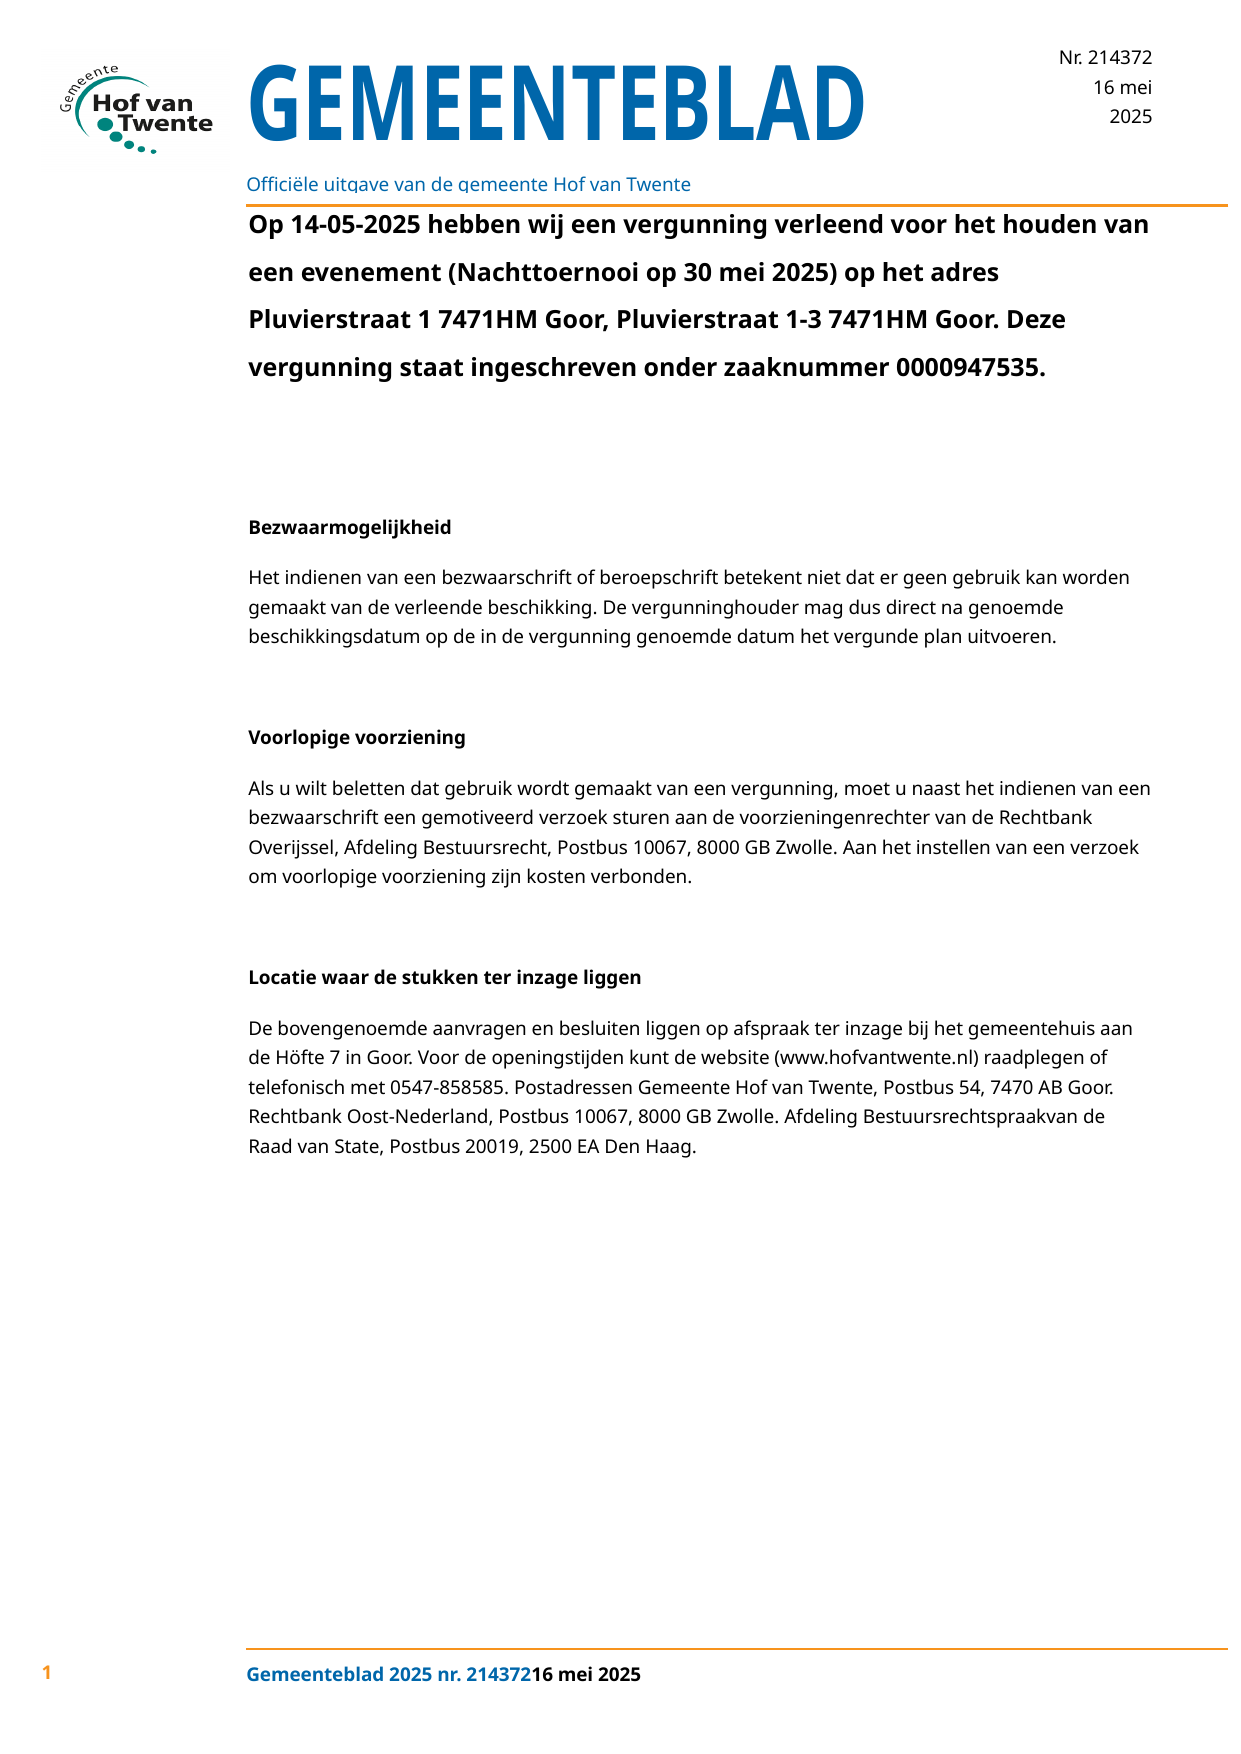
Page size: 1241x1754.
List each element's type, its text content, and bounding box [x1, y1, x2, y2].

text De bovengenoemde aanvragen en besluiten liggen op afspraak ter inzage bij het gemeentehuis aan de Höfte 7 in Goor. Voor de openingstijden kunt de website (www.hofvantwente.nl) raadplegen of telefonisch met 0547-858585. Postadressen Gemeente Hof van Twente, Postbus 54, 7470 AB Goor. Rechtbank Oost-Nederland, Postbus 10067, 8000 GB Zwolle. Afdeling Bestuursrechtspraakvan de Raad van State, Postbus 20019, 2500 EA Den Haag. [248, 1015, 1152, 1159]
text Het indienen van een bezwaarschrift of beroepschrift betekent niet dat er geen gebruik kan worden gemaakt van de verleende beschikking. De vergunninghouder mag dus direct na genoemde beschikkingsdatum op de in de vergunning genoemde datum het vergunde plan uitvoeren. [248, 564, 1152, 649]
picture [41, 47, 231, 172]
text Op 14-05-2025 hebben wij een vergunning verleend voor het houden van een evenement (Nachttoernooi op 30 mei 2025) op het adres Pluvierstraat 1 7471HM Goor, Pluvierstraat 1-3 7471HM Goor. Deze vergunning staat ingeschreven onder zaaknummer 0000947535. [248, 207, 1152, 384]
text Voorlopige voorziening [248, 724, 1152, 750]
text Bezwaarmogelijkheid [248, 514, 1152, 540]
text Locatie waar de stukken ter inzage liggen [248, 964, 1152, 990]
text Als u wilt beletten dat gebruik wordt gemaakt van een vergunning, moet u naast het indienen van een bezwaarschrift een gemotiveerd verzoek sturen aan de voorzieningenrechter van de Rechtbank Overijssel, Afdeling Bestuursrecht, Postbus 10067, 8000 GB Zwolle. Aan het instellen van een verzoek om voorlopige voorziening zijn kosten verbonden. [248, 775, 1152, 889]
